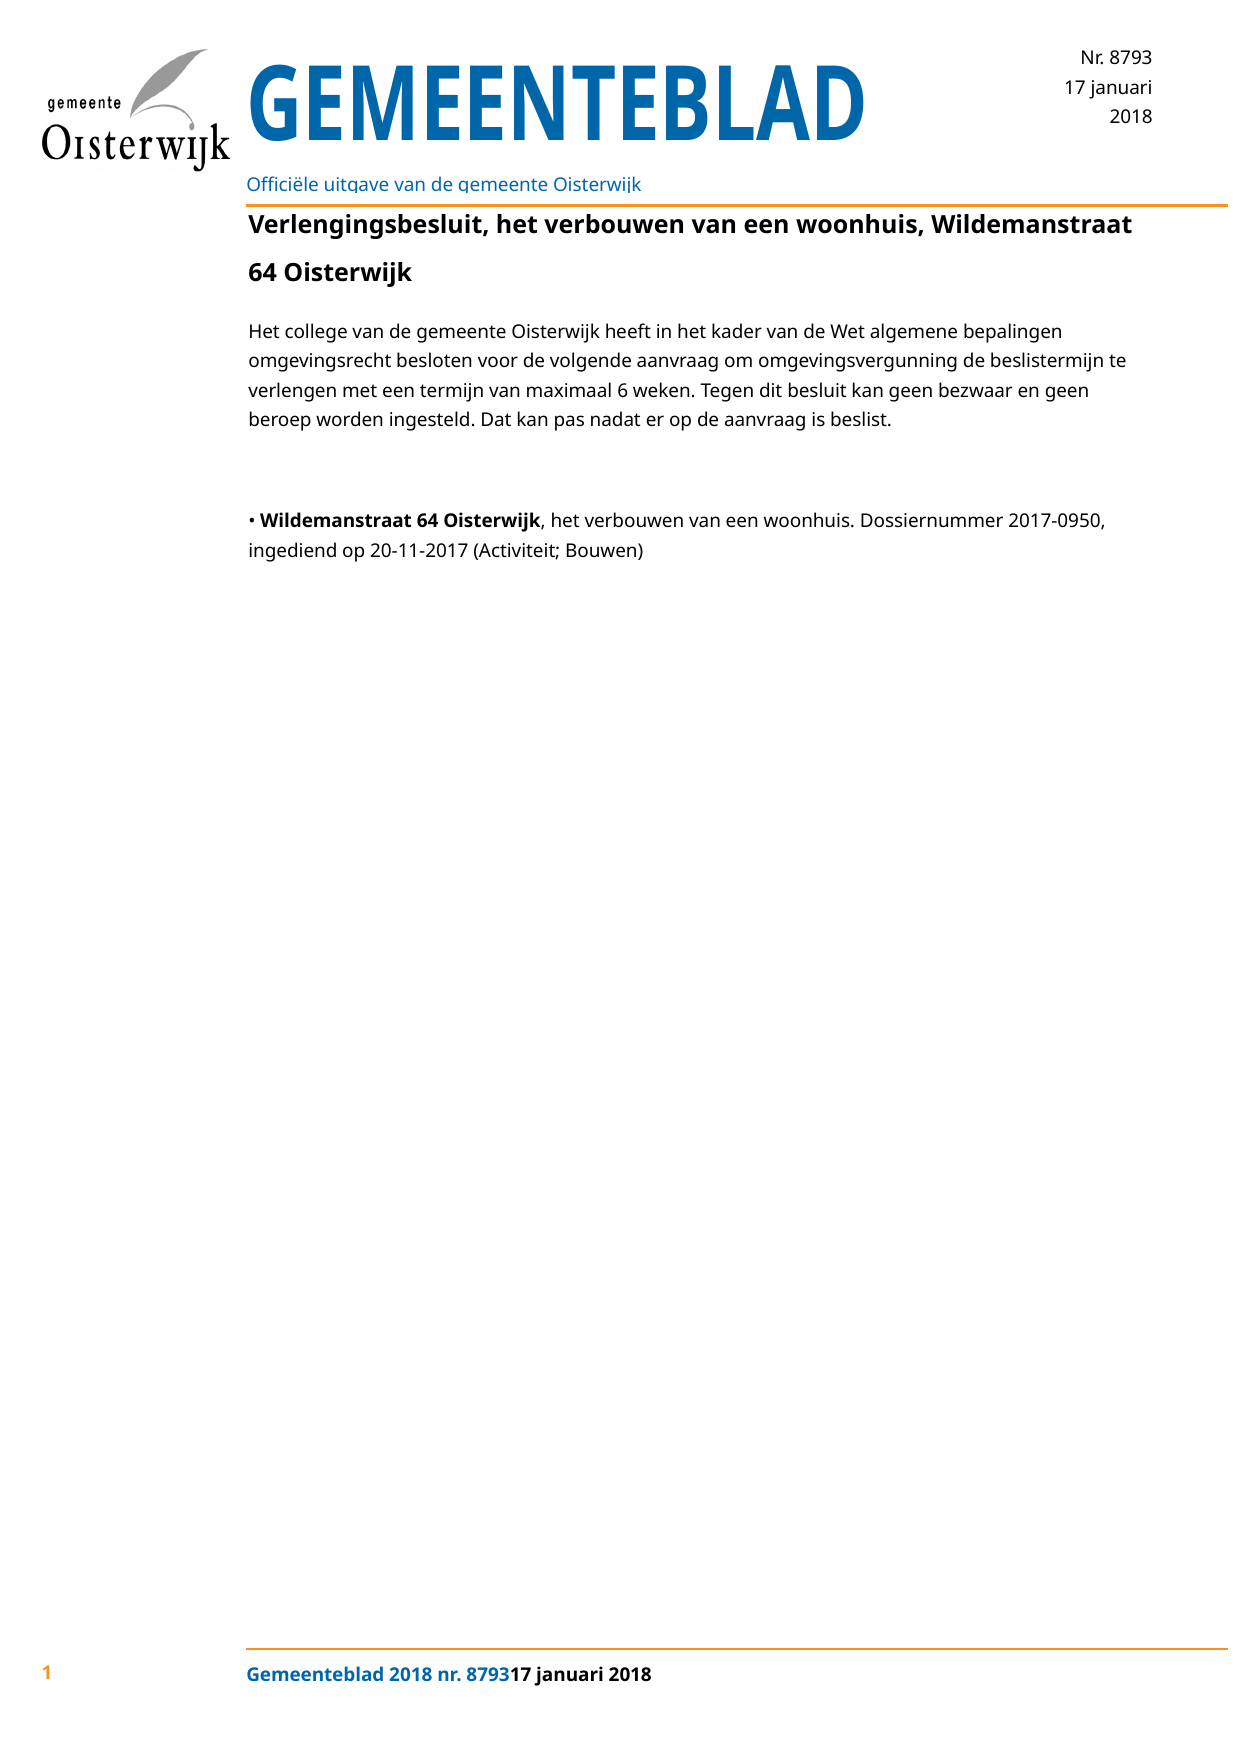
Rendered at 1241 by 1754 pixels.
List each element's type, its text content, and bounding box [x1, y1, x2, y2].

picture [41, 47, 231, 172]
text • Wildemanstraat 64 Oisterwijk, het verbouwen van een woonhuis. Dossiernummer 2017-0950, ingediend op 20-11-2017 (Activiteit; Bouwen) [248, 507, 1152, 563]
text Het college van de gemeente Oisterwijk heeft in het kader van de Wet algemene bepalingen omgevingsrecht besloten voor de volgende aanvraag om omgevingsvergunning de beslistermijn te verlengen met een termijn van maximaal 6 weken. Tegen dit besluit kan geen bezwaar en geen beroep worden ingesteld. Dat kan pas nadat er op de aanvraag is beslist. [248, 318, 1152, 432]
text Verlengingsbesluit, het verbouwen van een woonhuis, Wildemanstraat 64 Oisterwijk [248, 207, 1152, 288]
